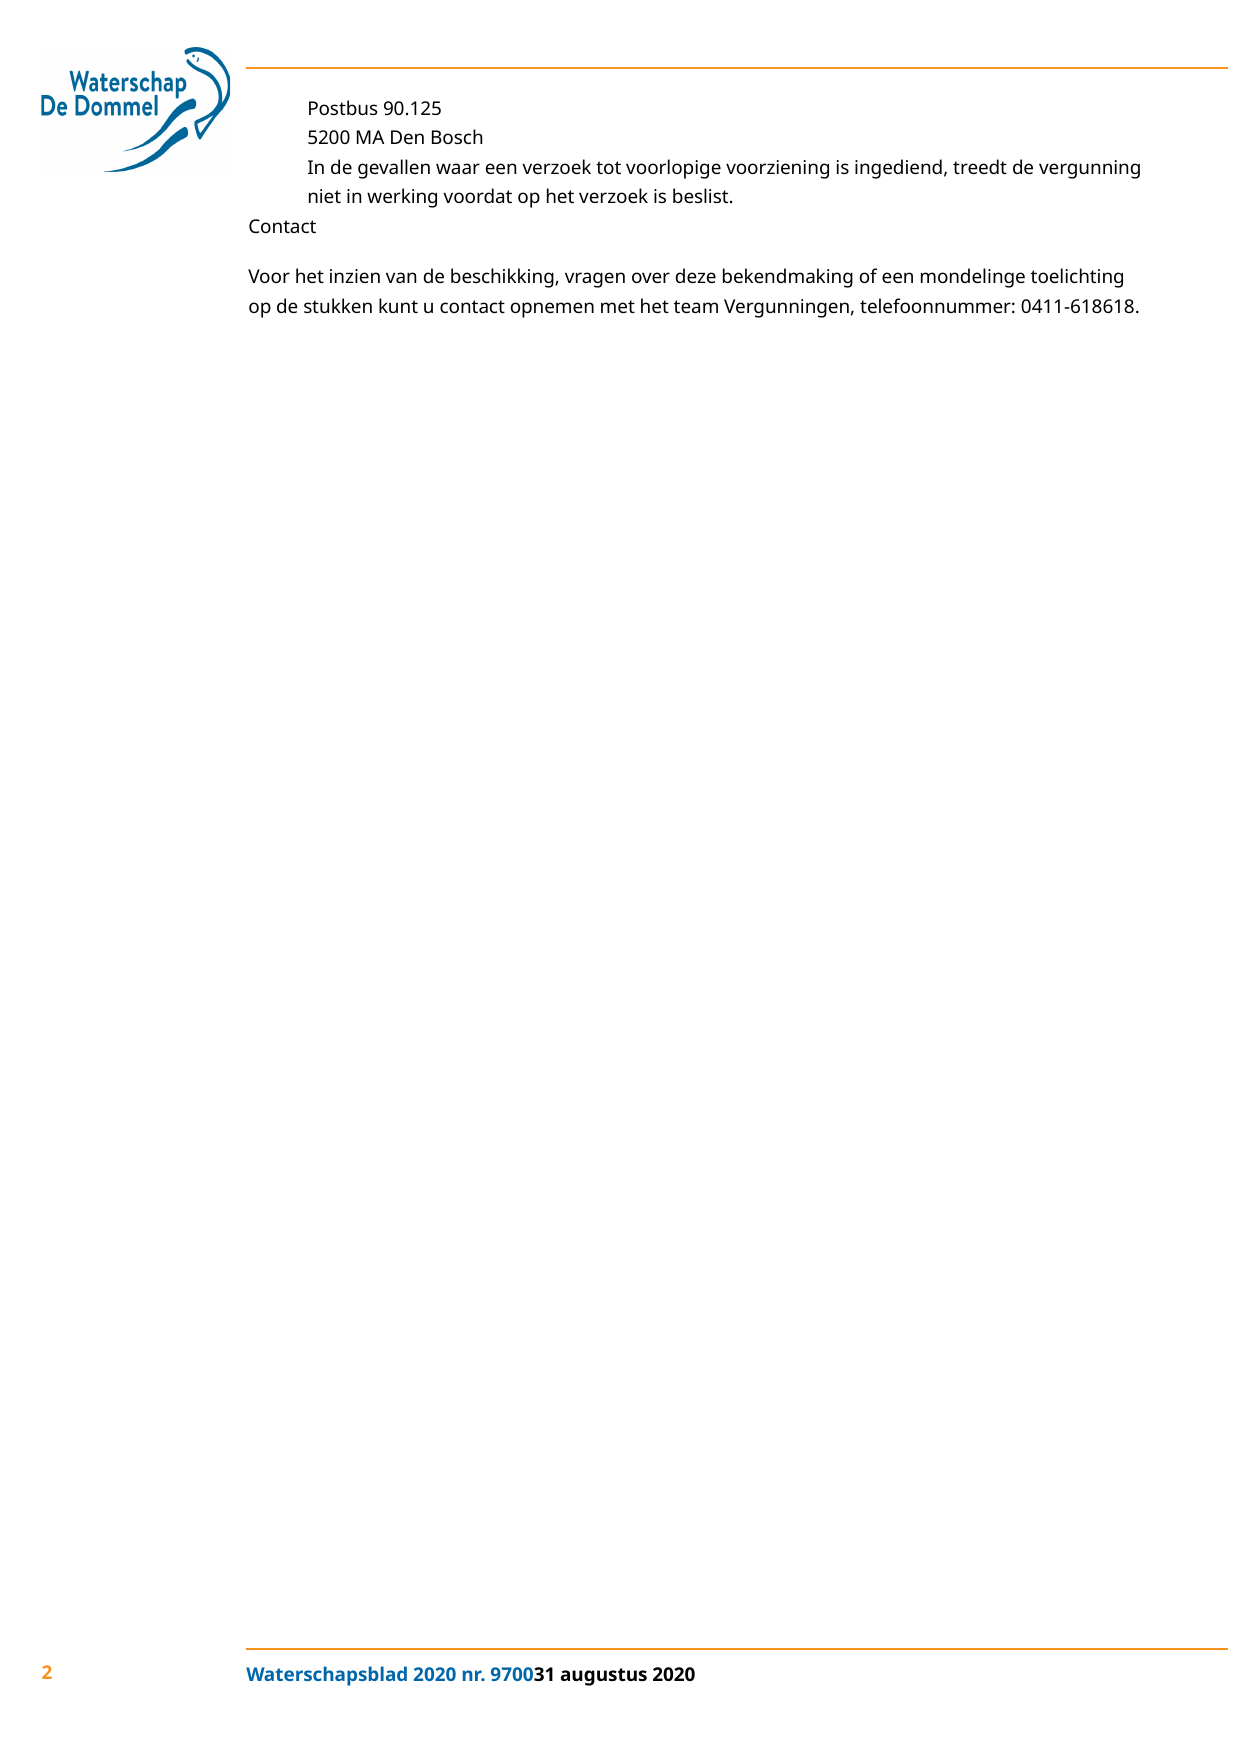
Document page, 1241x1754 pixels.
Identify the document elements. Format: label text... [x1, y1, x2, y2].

picture [198, 118, 210, 131]
list 5200 MA Den Bosch [248, 124, 1152, 150]
text Contact [248, 213, 1152, 239]
list In de gevallen waar een verzoek tot voorlopige voorziening is ingediend, treedt de vergunning niet in werking voordat op het verzoek is beslist. [248, 154, 1152, 209]
picture [204, 47, 231, 76]
picture [45, 99, 51, 111]
list Postbus 90.125 [248, 95, 1152, 121]
picture [41, 47, 231, 172]
text Voor het inzien van de beschikking, vragen over deze bekendmaking of een mondelinge toelichting op de stukken kunt u contact opnemen met het team Vergunningen, telefoonnummer: 0411-618618. [248, 263, 1152, 319]
